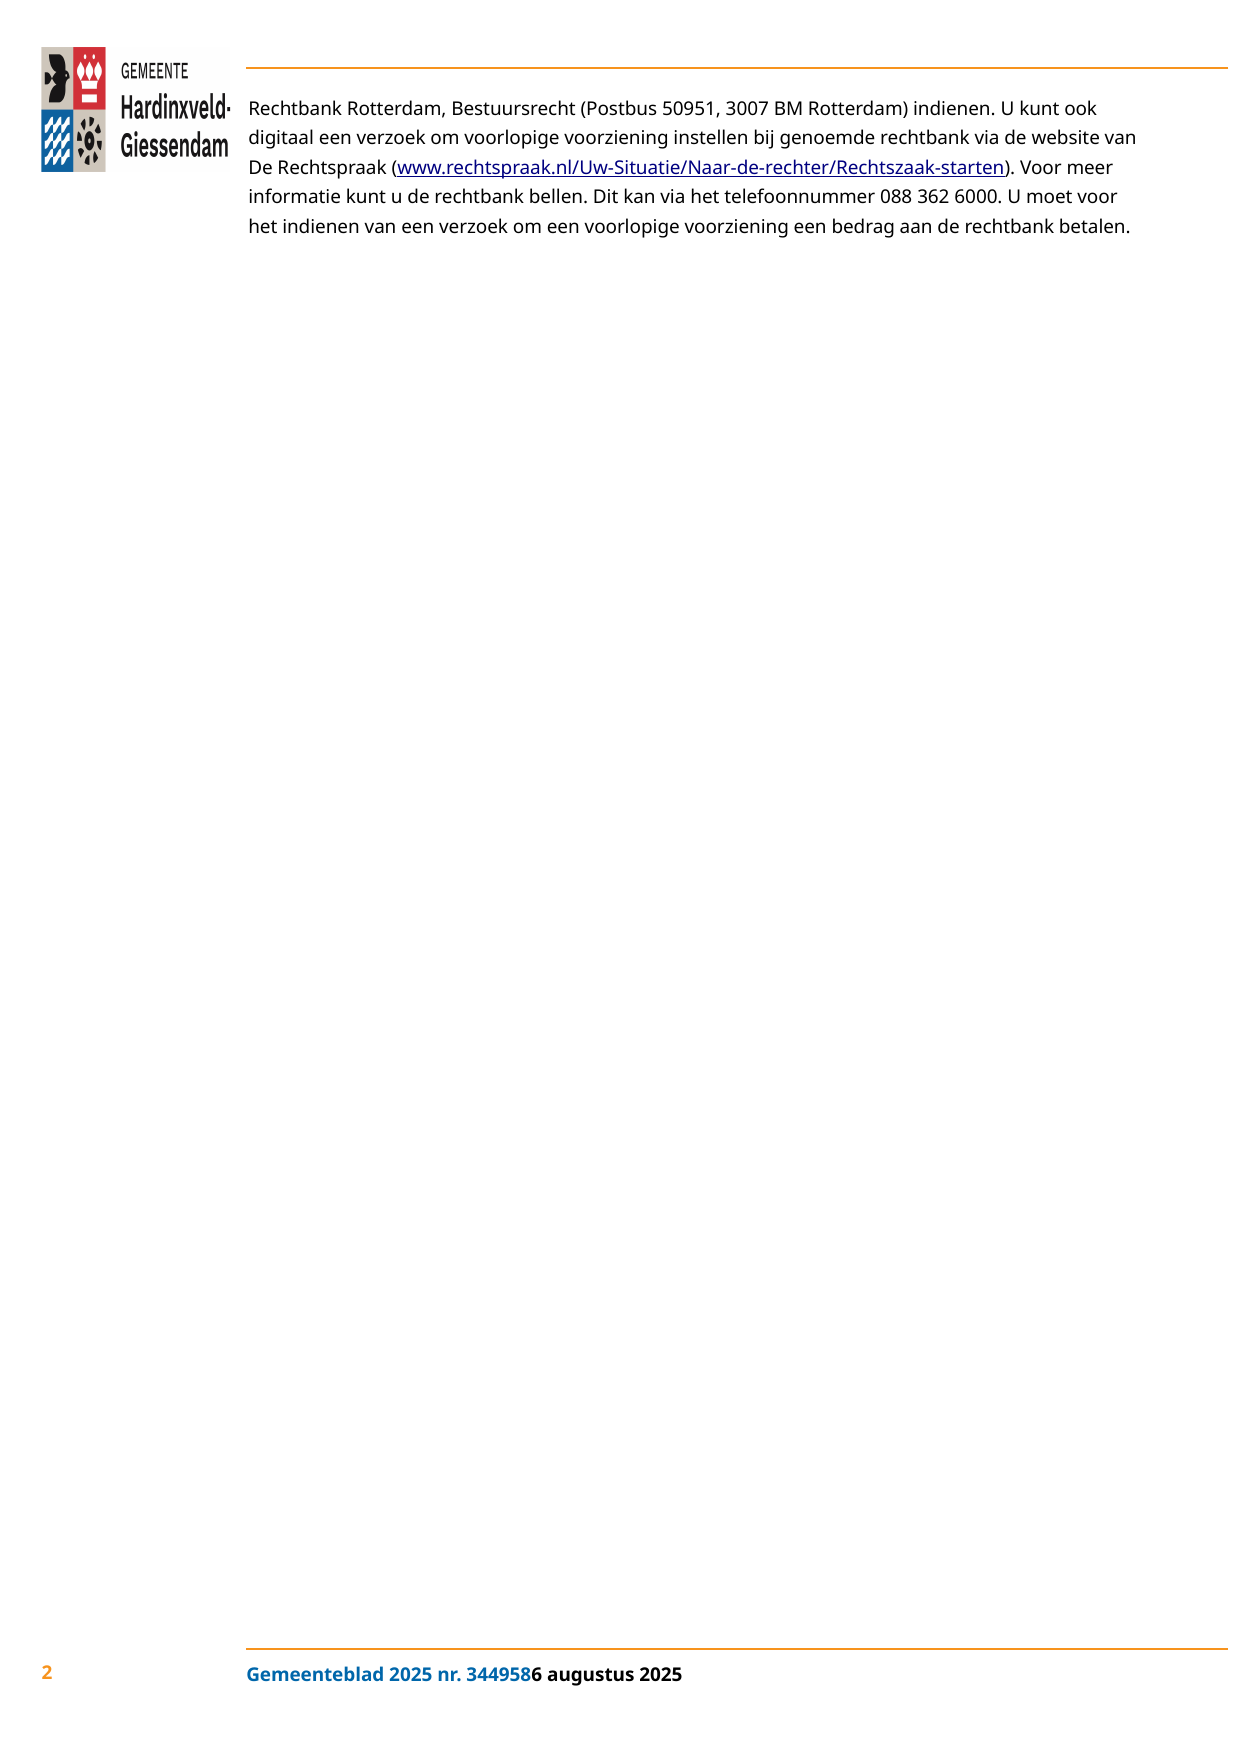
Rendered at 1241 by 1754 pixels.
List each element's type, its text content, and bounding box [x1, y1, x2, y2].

picture [41, 47, 231, 172]
text Rechtbank Rotterdam, Bestuursrecht (Postbus 50951, 3007 BM Rotterdam) indienen. U kunt ook digitaal een verzoek om voorlopige voorziening instellen bij genoemde rechtbank via de website van De Rechtspraak (www.rechtspraak.nl/Uw-Situatie/Naar-de-rechter/Rechtszaak-starten). Voor meer informatie kunt u de rechtbank bellen. Dit kan via het telefoonnummer 088 362 6000. U moet voor het indienen van een verzoek om een voorlopige voorziening een bedrag aan de rechtbank betalen. [248, 95, 1152, 239]
